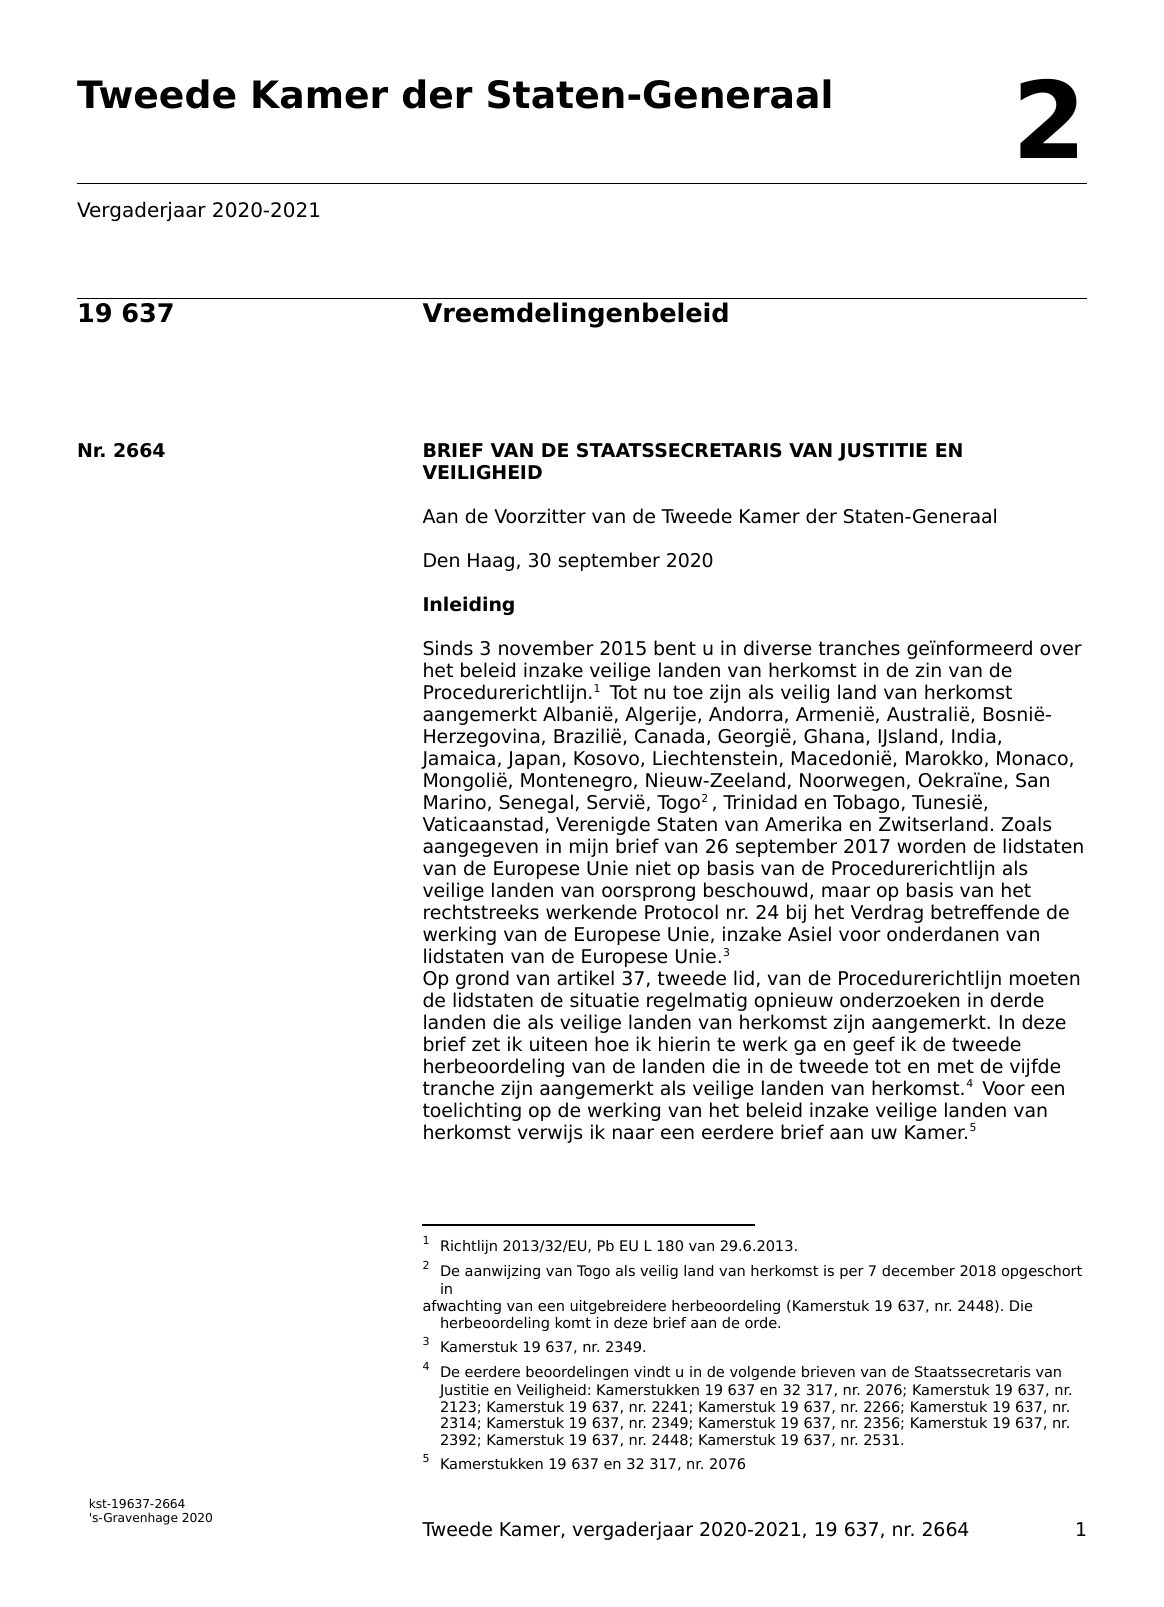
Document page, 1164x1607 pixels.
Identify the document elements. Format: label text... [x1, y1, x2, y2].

text Den Haag, 30 september 2020 [422, 550, 1087, 572]
text Aan de Voorzitter van de Tweede Kamer der Staten-Generaal [422, 506, 1087, 528]
text Op grond van artikel 37, tweede lid, van de Procedurerichtlijn moeten de lidstaten de situatie regelmatig opnieuw onderzoeken in derde landen die als veilige landen van herkomst zijn aangemerkt. In deze brief zet ik uiteen hoe ik hierin te werk ga en geef ik de tweede herbeoordeling van de landen die in de tweede tot en met de vijfde tranche zijn aangemerkt als veilige landen van herkomst. Voor een toelichting op de werking van het beleid inzake veilige landen van herkomst verwijs ik naar een eerdere brief aan uw Kamer. [422, 968, 1087, 1144]
table_cell Vergaderjaar 2020-2021 [77, 184, 1087, 298]
text kst-19637-2664 [88, 1497, 323, 1511]
subtitle Inleiding [422, 594, 1087, 616]
table_header 2 [886, 59, 1087, 183]
text Sinds 3 november 2015 bent u in diverse tranches geïnformeerd over het beleid inzake veilige landen van herkomst in de zin van de Procedurerichtlijn. Tot nu toe zijn als veilig land van herkomst aangemerkt Albanië, Algerije, Andorra, Armenië, Australië, Bosnië-Herzegovina, Brazilië, Canada, Georgië, Ghana, IJsland, India, Jamaica, Japan, Kosovo, Liechtenstein, Macedonië, Marokko, Monaco, Mongolië, Montenegro, Nieuw-Zeeland, Noorwegen, Oekraïne, San Marino, Senegal, Servië, Togo, Trinidad en Tobago, Tunesië, Vaticaanstad, Verenigde Staten van Amerika en Zwitserland. Zoals aangegeven in mijn brief van 26 september 2017 worden de lidstaten van de Europese Unie niet op basis van de Procedurerichtlijn als veilige landen van oorsprong beschouwd, maar op basis van het rechtstreeks werkende Protocol nr. 24 bij het Verdrag betreffende de werking van de Europese Unie, inzake Asiel voor onderdanen van lidstaten van de Europese Unie. [422, 638, 1087, 968]
text De aanwijzing van Togo als veilig land van herkomst is per 7 december 2018 opgeschort in [422, 1259, 1087, 1298]
subtitle 19 637 Vreemdelingenbeleid [77, 299, 1087, 329]
text 's-Gravenhage 2020 [88, 1511, 323, 1525]
text Richtlijn 2013/32/EU, Pb EU L 180 van 29.6.2013. [422, 1234, 1087, 1256]
text Kamerstuk 19 637, nr. 2349. [422, 1335, 1087, 1357]
table_header Tweede Kamer der Staten-Generaal [77, 59, 886, 183]
subtitle Nr. 2664 BRIEF VAN DE STAATSSECRETARIS VAN JUSTITIE EN VEILIGHEID [77, 440, 1087, 484]
text De eerdere beoordelingen vindt u in de volgende brieven van de Staatssecretaris van Justitie en Veiligheid: Kamerstukken 19 637 en 32 317, nr. 2076; Kamerstuk 19 637, nr. 2123; Kamerstuk 19 637, nr. 2241; Kamerstuk 19 637, nr. 2266; Kamerstuk 19 637, nr. 2314; Kamerstuk 19 637, nr. 2349; Kamerstuk 19 637, nr. 2356; Kamerstuk 19 637, nr. 2392; Kamerstuk 19 637, nr. 2448; Kamerstuk 19 637, nr. 2531. [422, 1360, 1087, 1449]
text Kamerstukken 19 637 en 32 317, nr. 2076 [422, 1452, 1087, 1474]
text afwachting van een uitgebreidere herbeoordeling (Kamerstuk 19 637, nr. 2448). Die herbeoordeling komt in deze brief aan de orde. [422, 1298, 1087, 1332]
